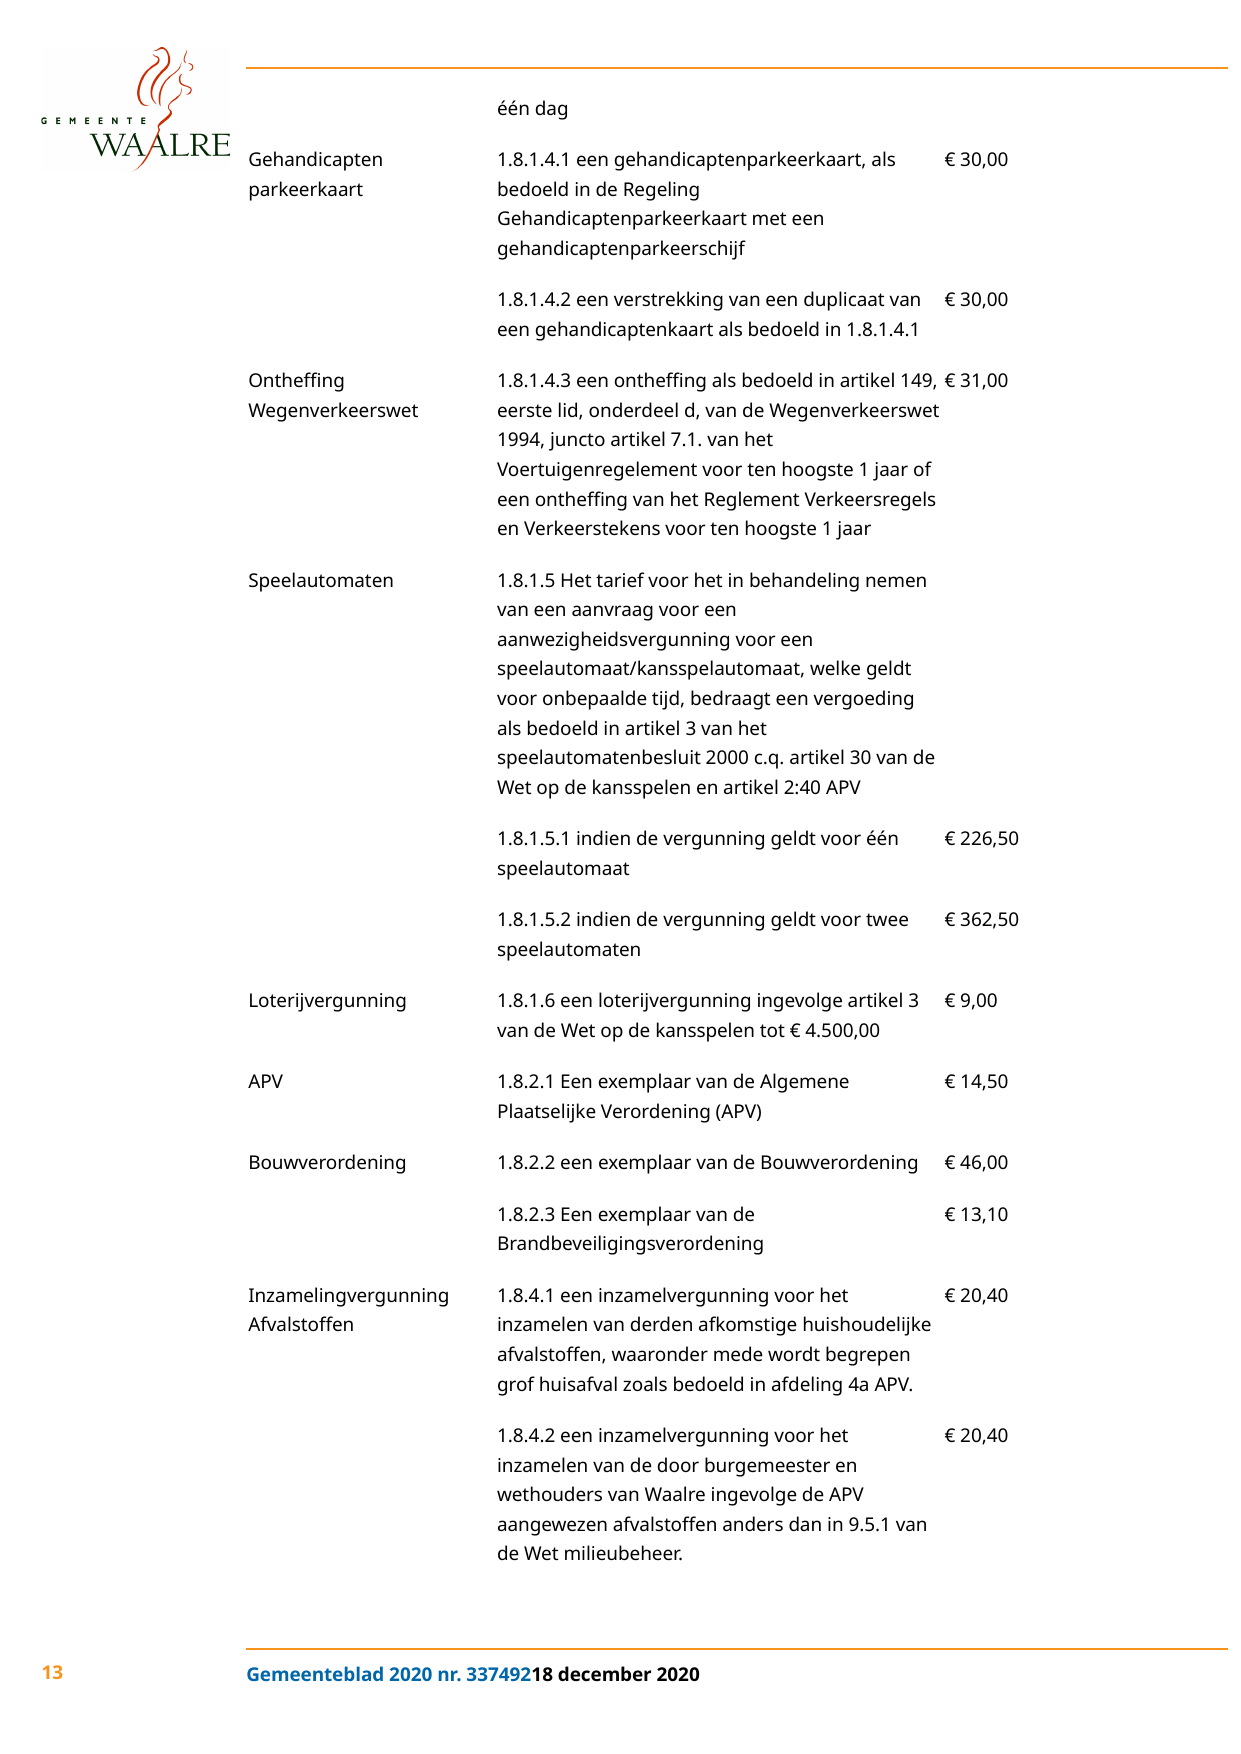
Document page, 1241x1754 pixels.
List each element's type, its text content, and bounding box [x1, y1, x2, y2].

table_cell [248, 286, 497, 342]
table_cell [940, 1124, 1152, 1149]
table_cell [248, 1422, 497, 1566]
table_cell € 14,50 [940, 1069, 1152, 1124]
table_cell [497, 342, 939, 367]
table_cell [497, 1124, 939, 1149]
table_cell [248, 881, 497, 906]
table_cell 1.8.1.4.3 een ontheffing als bedoeld in artikel 149, eerste lid, onderdeel d, van de Wegenverkeerswet 1994, juncto artikel 7.1. van het Voertuigenregelement voor ten hoogste 1 jaar of een ontheffing van het Reglement Verkeersregels en Verkeerstekens voor ten hoogste 1 jaar [497, 368, 939, 541]
table_cell [940, 800, 1152, 825]
table_cell € 13,10 [940, 1201, 1152, 1256]
table_cell [940, 541, 1152, 567]
table_cell [248, 95, 497, 121]
table_cell 1.8.2.2 een exemplaar van de Bouwverordening [497, 1150, 939, 1175]
table_cell 1.8.2.3 Een exemplaar van de Brandbeveiligingsverordening [497, 1201, 939, 1256]
table_cell [940, 1043, 1152, 1068]
table_cell [497, 881, 939, 906]
table_cell [497, 800, 939, 825]
table_cell 1.8.4.2 een inzamelvergunning voor het inzamelen van de door burgemeester en wethouders van Waalre ingevolge de APV aangewezen afvalstoffen anders dan in 9.5.1 van de Wet milieubeheer. [497, 1422, 939, 1566]
table_cell [940, 881, 1152, 906]
table_cell Loterijvergunning [248, 988, 497, 1043]
table_cell [248, 800, 497, 825]
table_cell [940, 342, 1152, 367]
table_cell € 20,40 [940, 1282, 1152, 1397]
table_cell [248, 1175, 497, 1201]
table_cell € 20,40 [940, 1422, 1152, 1566]
table_cell [248, 541, 497, 567]
table_cell [940, 1256, 1152, 1282]
table_cell [497, 962, 939, 987]
table_cell [940, 1566, 1152, 1592]
table_cell [940, 1175, 1152, 1201]
table_cell [497, 1175, 939, 1201]
table_cell [940, 962, 1152, 987]
table_cell [497, 1566, 939, 1592]
table_cell 1.8.1.5.1 indien de vergunning geldt voor één speelautomaat [497, 825, 939, 881]
table_cell € 31,00 [940, 368, 1152, 541]
table_cell [940, 1397, 1152, 1422]
table_cell 1.8.1.4.1 een gehandicaptenparkeerkaart, als bedoeld in de Regeling Gehandicaptenparkeerkaart met een gehandicaptenparkeerschijf [497, 146, 939, 261]
table_cell Inzamelingvergunning Afvalstoffen [248, 1282, 497, 1397]
table_cell Ontheffing Wegenverkeerswet [248, 368, 497, 541]
table_cell [248, 342, 497, 367]
table_cell [497, 121, 939, 146]
table_cell € 226,50 [940, 825, 1152, 881]
table_cell [940, 567, 1152, 800]
table_cell [940, 95, 1152, 121]
table_cell [497, 1397, 939, 1422]
table_cell Speelautomaten [248, 567, 497, 800]
table_cell € 9,00 [940, 988, 1152, 1043]
table_cell Gehandicapten parkeerkaart [248, 146, 497, 261]
table_cell APV [248, 1069, 497, 1124]
table_cell € 30,00 [940, 286, 1152, 342]
table_cell 1.8.1.5.2 indien de vergunning geldt voor twee speelautomaten [497, 906, 939, 962]
table_cell [248, 1256, 497, 1282]
table_cell [497, 1256, 939, 1282]
table_cell [248, 1397, 497, 1422]
table_cell 1.8.1.4.2 een verstrekking van een duplicaat van een gehandicaptenkaart als bedoeld in 1.8.1.4.1 [497, 286, 939, 342]
table_cell [248, 906, 497, 962]
table_cell 1.8.1.6 een loterijvergunning ingevolge artikel 3 van de Wet op de kansspelen tot € 4.500,00 [497, 988, 939, 1043]
table_cell één dag [497, 95, 939, 121]
table_cell 1.8.1.5 Het tarief voor het in behandeling nemen van een aanvraag voor een aanwezigheidsvergunning voor een speelautomaat/kansspelautomaat, welke geldt voor onbepaalde tijd, bedraagt een vergoeding als bedoeld in artikel 3 van het speelautomatenbesluit 2000 c.q. artikel 30 van de Wet op de kansspelen en artikel 2:40 APV [497, 567, 939, 800]
table_cell € 30,00 [940, 146, 1152, 261]
table_cell Bouwverordening [248, 1150, 497, 1175]
table_cell € 362,50 [940, 906, 1152, 962]
table_cell 1.8.4.1 een inzamelvergunning voor het inzamelen van derden afkomstige huishoudelijke afvalstoffen, waaronder mede wordt begrepen grof huisafval zoals bedoeld in afdeling 4a APV. [497, 1282, 939, 1397]
table_cell 1.8.2.1 Een exemplaar van de Algemene Plaatselijke Verordening (APV) [497, 1069, 939, 1124]
table_cell [248, 1566, 497, 1592]
table_cell [248, 1043, 497, 1068]
table_cell [940, 261, 1152, 286]
table_cell [248, 1201, 497, 1256]
table_cell [940, 121, 1152, 146]
table_cell € 46,00 [940, 1150, 1152, 1175]
table_cell [248, 261, 497, 286]
table_cell [248, 121, 497, 146]
table_cell [248, 825, 497, 881]
table_cell [497, 261, 939, 286]
picture [41, 47, 231, 172]
table_cell [248, 962, 497, 987]
table_cell [497, 1043, 939, 1068]
table_cell [248, 1124, 497, 1149]
table_cell [497, 541, 939, 567]
